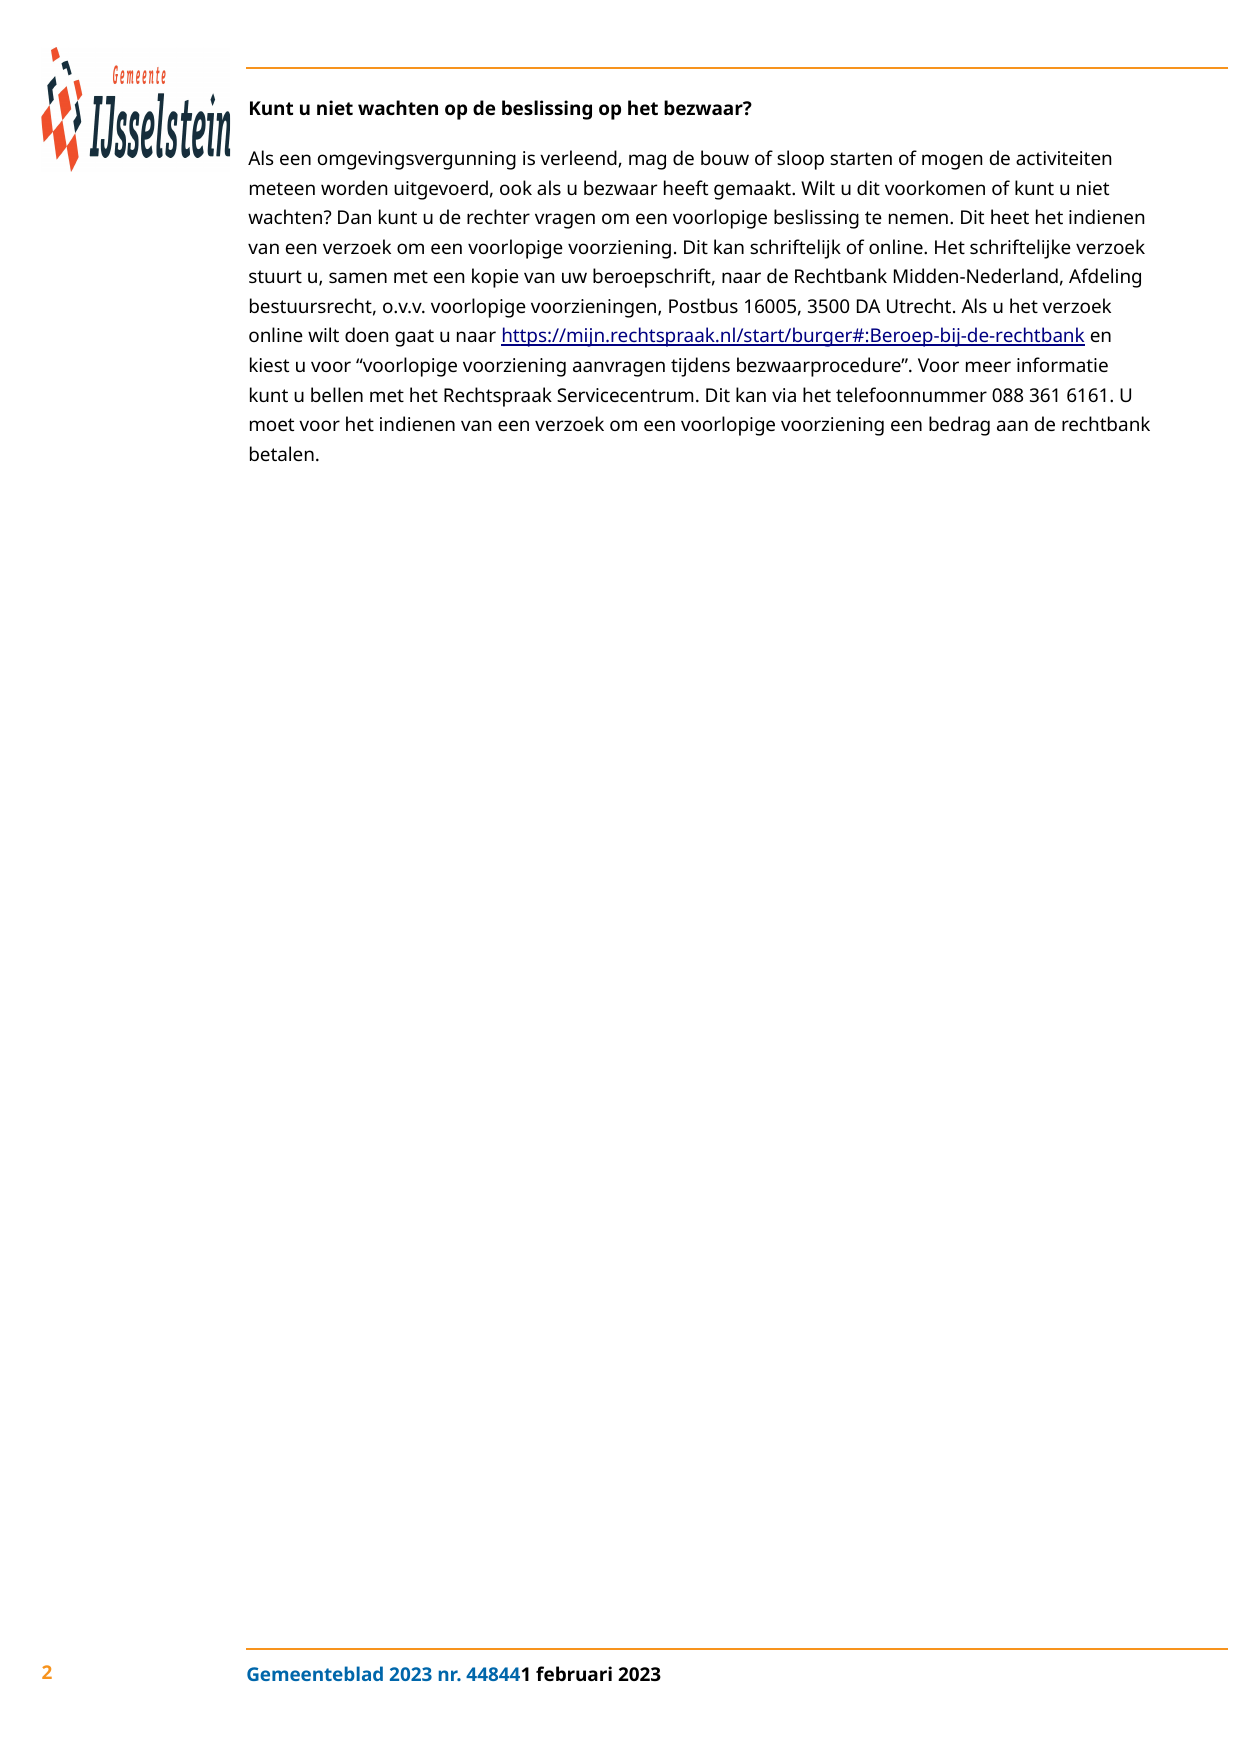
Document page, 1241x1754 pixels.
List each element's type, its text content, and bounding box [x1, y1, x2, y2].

picture [41, 47, 231, 172]
text Als een omgevingsvergunning is verleend, mag de bouw of sloop starten of mogen de activiteiten meteen worden uitgevoerd, ook als u bezwaar heeft gemaakt. Wilt u dit voorkomen of kunt u niet wachten? Dan kunt u de rechter vragen om een voorlopige beslissing te nemen. Dit heet het indienen van een verzoek om een voorlopige voorziening. Dit kan schriftelijk of online. Het schriftelijke verzoek stuurt u, samen met een kopie van uw beroepschrift, naar de Rechtbank Midden-Nederland, Afdeling bestuursrecht, o.v.v. voorlopige voorzieningen, Postbus 16005, 3500 DA Utrecht. Als u het verzoek online wilt doen gaat u naar https://mijn.rechtspraak.nl/start/burger#:Beroep-bij-de-rechtbank en kiest u voor “voorlopige voorziening aanvragen tijdens bezwaarprocedure”. Voor meer informatie kunt u bellen met het Rechtspraak Servicecentrum. Dit kan via het telefoonnummer 088 361 6161. U moet voor het indienen van een verzoek om een voorlopige voorziening een bedrag aan de rechtbank betalen. [248, 145, 1152, 467]
text Kunt u niet wachten op de beslissing op het bezwaar? [248, 95, 1152, 121]
